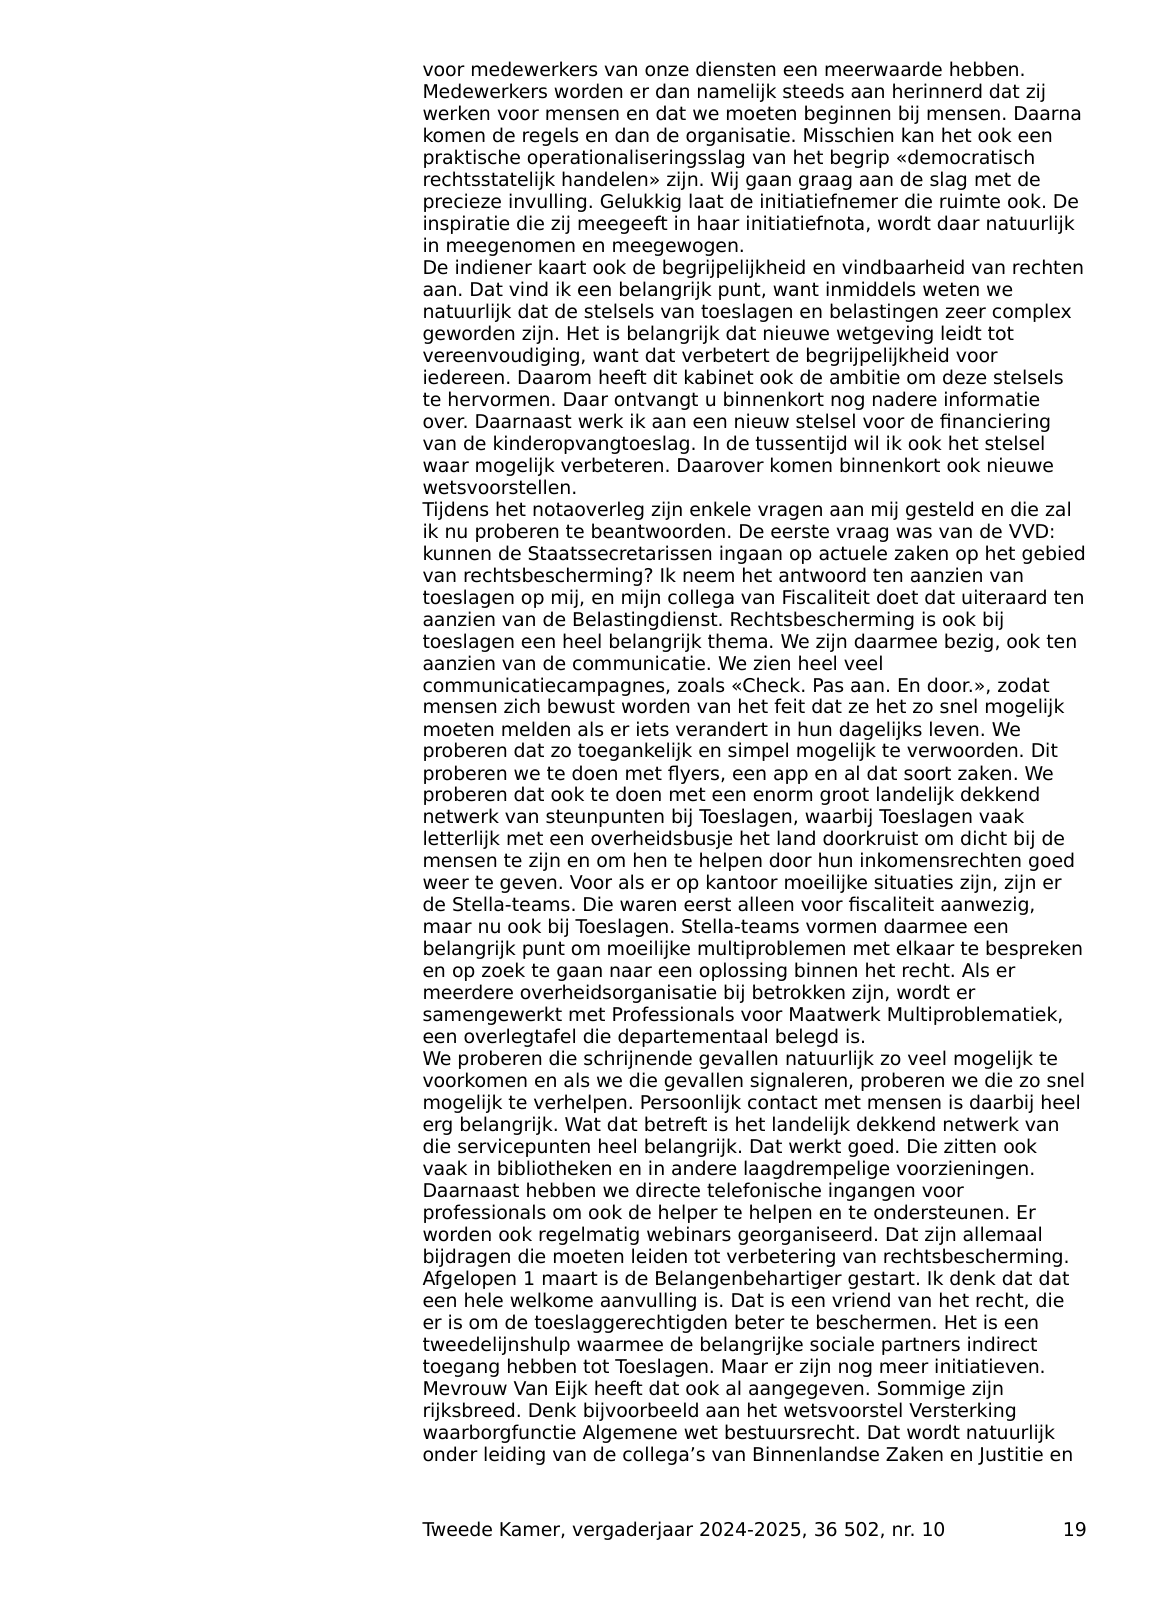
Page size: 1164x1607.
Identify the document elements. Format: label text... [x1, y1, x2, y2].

text Tijdens het notaoverleg zijn enkele vragen aan mij gesteld en die zal ik nu proberen te beantwoorden. De eerste vraag was van de VVD: kunnen de Staatssecretarissen ingaan op actuele zaken op het gebied van rechtsbescherming? Ik neem het antwoord ten aanzien van toeslagen op mij, en mijn collega van Fiscaliteit doet dat uiteraard ten aanzien van de Belastingdienst. Rechtsbescherming is ook bij toeslagen een heel belangrijk thema. We zijn daarmee bezig, ook ten aanzien van de communicatie. We zien heel veel communicatiecampagnes, zoals «Check. Pas aan. En door.», zodat mensen zich bewust worden van het feit dat ze het zo snel mogelijk moeten melden als er iets verandert in hun dagelijks leven. We proberen dat zo toegankelijk en simpel mogelijk te verwoorden. Dit proberen we te doen met flyers, een app en al dat soort zaken. We proberen dat ook te doen met een enorm groot landelijk dekkend netwerk van steunpunten bij Toeslagen, waarbij Toeslagen vaak letterlijk met een overheidsbusje het land doorkruist om dicht bij de mensen te zijn en om hen te helpen door hun inkomensrechten goed weer te geven. Voor als er op kantoor moeilijke situaties zijn, zijn er de Stella-teams. Die waren eerst alleen voor fiscaliteit aanwezig, maar nu ook bij Toeslagen. Stella-teams vormen daarmee een belangrijk punt om moeilijke multiproblemen met elkaar te bespreken en op zoek te gaan naar een oplossing binnen het recht. Als er meerdere overheidsorganisatie bij betrokken zijn, wordt er samengewerkt met Professionals voor Maatwerk Multiproblematiek, een overlegtafel die departementaal belegd is. [422, 499, 1087, 1048]
text Afgelopen 1 maart is de Belangenbehartiger gestart. Ik denk dat dat een hele welkome aanvulling is. Dat is een vriend van het recht, die er is om de toeslaggerechtigden beter te beschermen. Het is een tweedelijnshulp waarmee de belangrijke sociale partners indirect toegang hebben tot Toeslagen. Maar er zijn nog meer initiatieven. Mevrouw Van Eijk heeft dat ook al aangegeven. Sommige zijn rijksbreed. Denk bijvoorbeeld aan het wetsvoorstel Versterking waarborgfunctie Algemene wet bestuursrecht. Dat wordt natuurlijk onder leiding van de collega’s van Binnenlandse Zaken en Justitie en [422, 1268, 1087, 1466]
text We proberen die schrijnende gevallen natuurlijk zo veel mogelijk te voorkomen en als we die gevallen signaleren, proberen we die zo snel mogelijk te verhelpen. Persoonlijk contact met mensen is daarbij heel erg belangrijk. Wat dat betreft is het landelijk dekkend netwerk van die servicepunten heel belangrijk. Dat werkt goed. Die zitten ook vaak in bibliotheken en in andere laagdrempelige voorzieningen. Daarnaast hebben we directe telefonische ingangen voor professionals om ook de helper te helpen en te ondersteunen. Er worden ook regelmatig webinars georganiseerd. Dat zijn allemaal bijdragen die moeten leiden tot verbetering van rechtsbescherming. [422, 1048, 1087, 1268]
text De indiener kaart ook de begrijpelijkheid en vindbaarheid van rechten aan. Dat vind ik een belangrijk punt, want inmiddels weten we natuurlijk dat de stelsels van toeslagen en belastingen zeer complex geworden zijn. Het is belangrijk dat nieuwe wetgeving leidt tot vereenvoudiging, want dat verbetert de begrijpelijkheid voor iedereen. Daarom heeft dit kabinet ook de ambitie om deze stelsels te hervormen. Daar ontvangt u binnenkort nog nadere informatie over. Daarnaast werk ik aan een nieuw stelsel voor de financiering van de kinderopvangtoeslag. In de tussentijd wil ik ook het stelsel waar mogelijk verbeteren. Daarover komen binnenkort ook nieuwe wetsvoorstellen. [422, 257, 1087, 499]
text voor medewerkers van onze diensten een meerwaarde hebben. Medewerkers worden er dan namelijk steeds aan herinnerd dat zij werken voor mensen en dat we moeten beginnen bij mensen. Daarna komen de regels en dan de organisatie. Misschien kan het ook een praktische operationaliseringsslag van het begrip «democratisch rechtsstatelijk handelen» zijn. Wij gaan graag aan de slag met de precieze invulling. Gelukkig laat de initiatiefnemer die ruimte ook. De inspiratie die zij meegeeft in haar initiatiefnota, wordt daar natuurlijk in meegenomen en meegewogen. [422, 59, 1087, 257]
